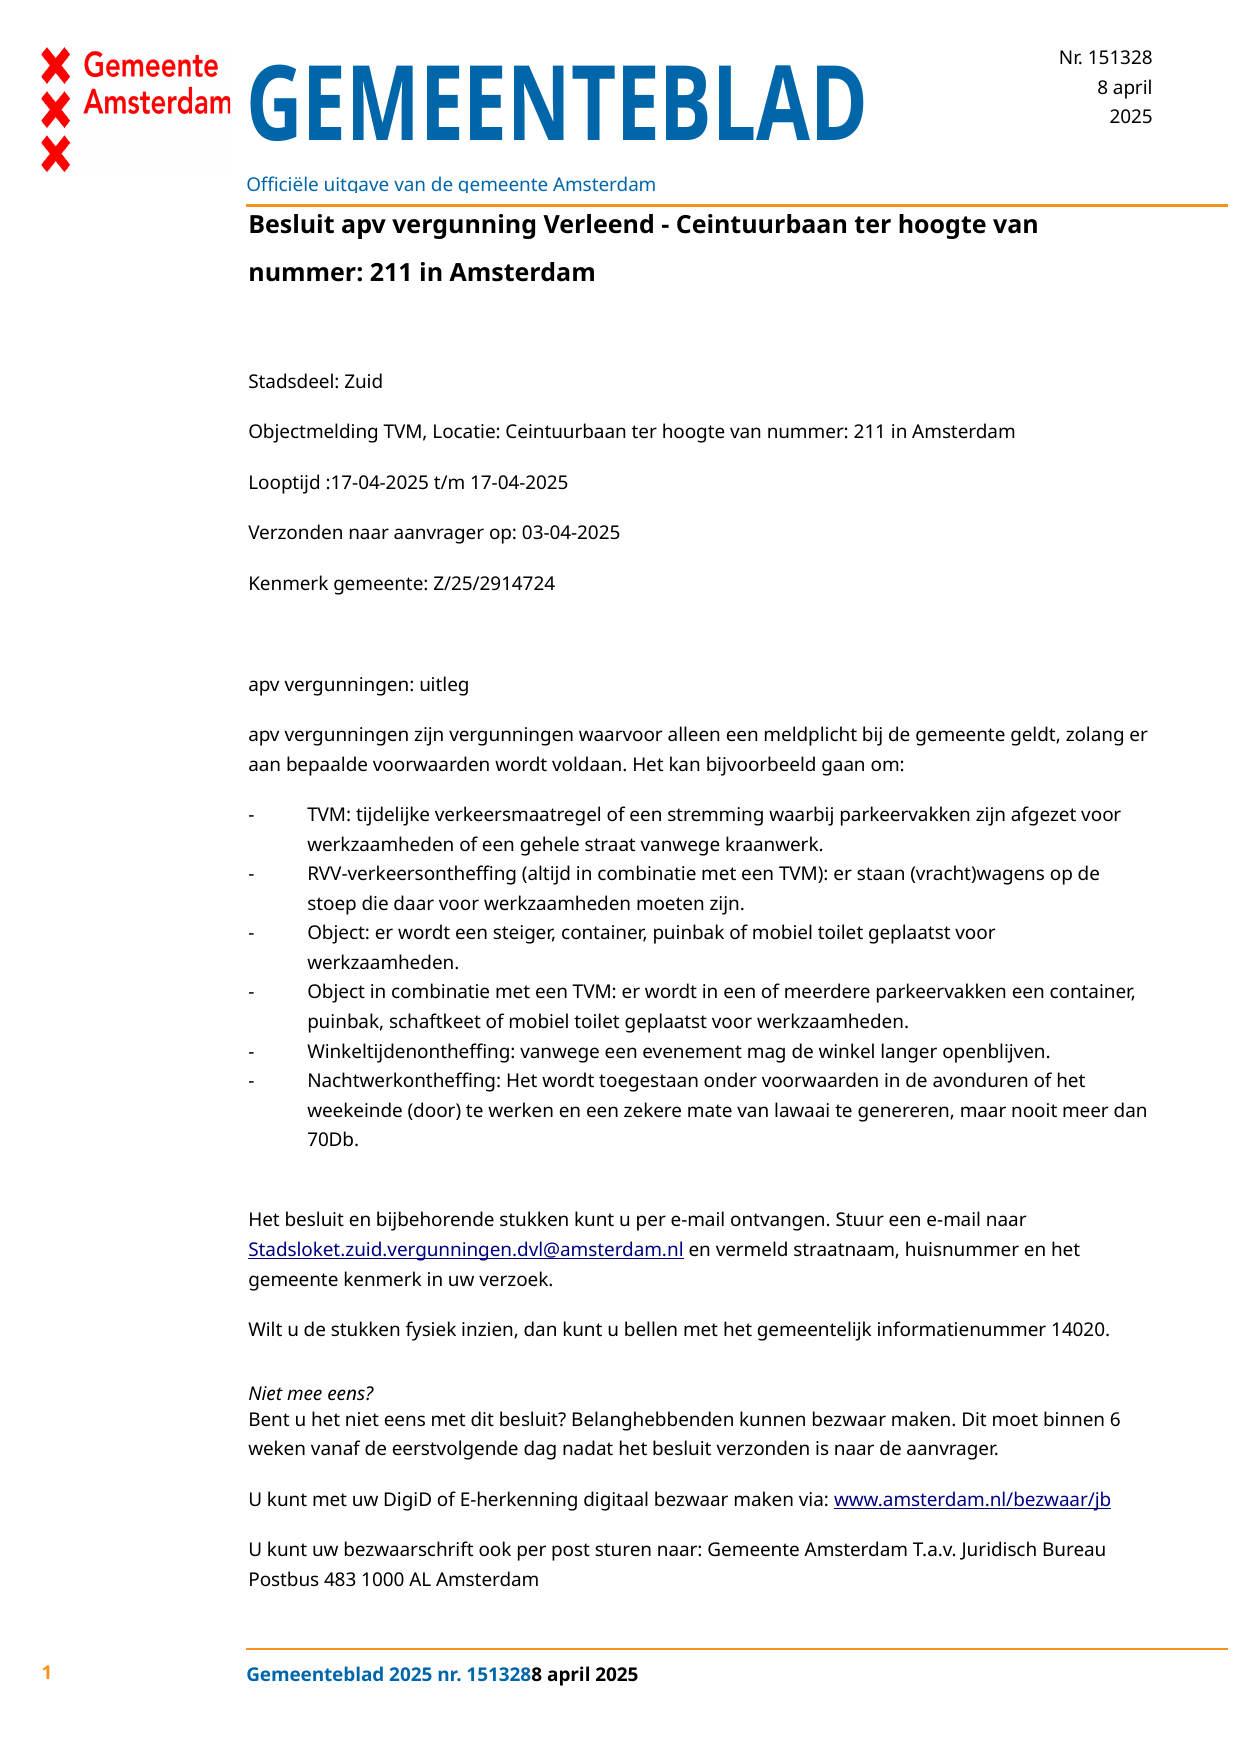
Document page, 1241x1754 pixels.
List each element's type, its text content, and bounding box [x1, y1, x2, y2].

text Kenmerk gemeente: Z/25/2914724 [248, 570, 1152, 596]
list Winkeltijdenontheffing: vanwege een evenement mag de winkel langer openblijven. [248, 1038, 1152, 1064]
text Verzonden naar aanvrager op: 03-04-2025 [248, 519, 1152, 545]
text U kunt uw bezwaarschrift ook per post sturen naar: Gemeente Amsterdam T.a.v. Juridisch Bureau Postbus 483 1000 AL Amsterdam [248, 1536, 1152, 1592]
text U kunt met uw DigiD of E-herkenning digitaal bezwaar maken via: www.amsterdam.nl/bezwaar/jb [248, 1486, 1152, 1512]
text Looptijd :17-04-2025 t/m 17-04-2025 [248, 469, 1152, 495]
text Objectmelding TVM, Locatie: Ceintuurbaan ter hoogte van nummer: 211 in Amsterdam [248, 419, 1152, 444]
text Besluit apv vergunning Verleend - Ceintuurbaan ter hoogte van nummer: 211 in Amsterdam [248, 207, 1152, 288]
text Het besluit en bijbehorende stukken kunt u per e-mail ontvangen. Stuur een e-mail naar Stadsloket.zuid.vergunningen.dvl@amsterdam.nl en vermeld straatnaam, huisnummer en het gemeente kenmerk in uw verzoek. [248, 1207, 1152, 1292]
list Object in combinatie met een TVM: er wordt in een of meerdere parkeervakken een container, puinbak, schaftkeet of mobiel toilet geplaatst voor werkzaamheden. [248, 979, 1152, 1034]
list TVM: tijdelijke verkeersmaatregel of een stremming waarbij parkeervakken zijn afgezet voor werkzaamheden of een gehele straat vanwege kraanwerk. [248, 801, 1152, 857]
text apv vergunningen: uitleg [248, 671, 1152, 697]
text Niet mee eens? [248, 1380, 1152, 1406]
text apv vergunningen zijn vergunningen waarvoor alleen een meldplicht bij de gemeente geldt, zolang er aan bepaalde voorwaarden wordt voldaan. Het kan bijvoorbeeld gaan om: [248, 721, 1152, 777]
picture [41, 47, 231, 172]
list RVV-verkeersontheffing (altijd in combinatie met een TVM): er staan (vracht)wagens op de stoep die daar voor werkzaamheden moeten zijn. [248, 860, 1152, 916]
text Stadsdeel: Zuid [248, 368, 1152, 394]
list Object: er wordt een steiger, container, puinbak of mobiel toilet geplaatst voor werkzaamheden. [248, 919, 1152, 975]
text Bent u het niet eens met dit besluit? Belanghebbenden kunnen bezwaar maken. Dit moet binnen 6 weken vanaf de eerstvolgende dag nadat het besluit verzonden is naar de aanvrager. [248, 1406, 1152, 1461]
text Wilt u de stukken fysiek inzien, dan kunt u bellen met het gemeentelijk informatienummer 14020. [248, 1316, 1152, 1342]
list Nachtwerkontheffing: Het wordt toegestaan onder voorwaarden in de avonduren of het weekeinde (door) te werken en een zekere mate van lawaai te genereren, maar nooit meer dan 70Db. [248, 1067, 1152, 1152]
